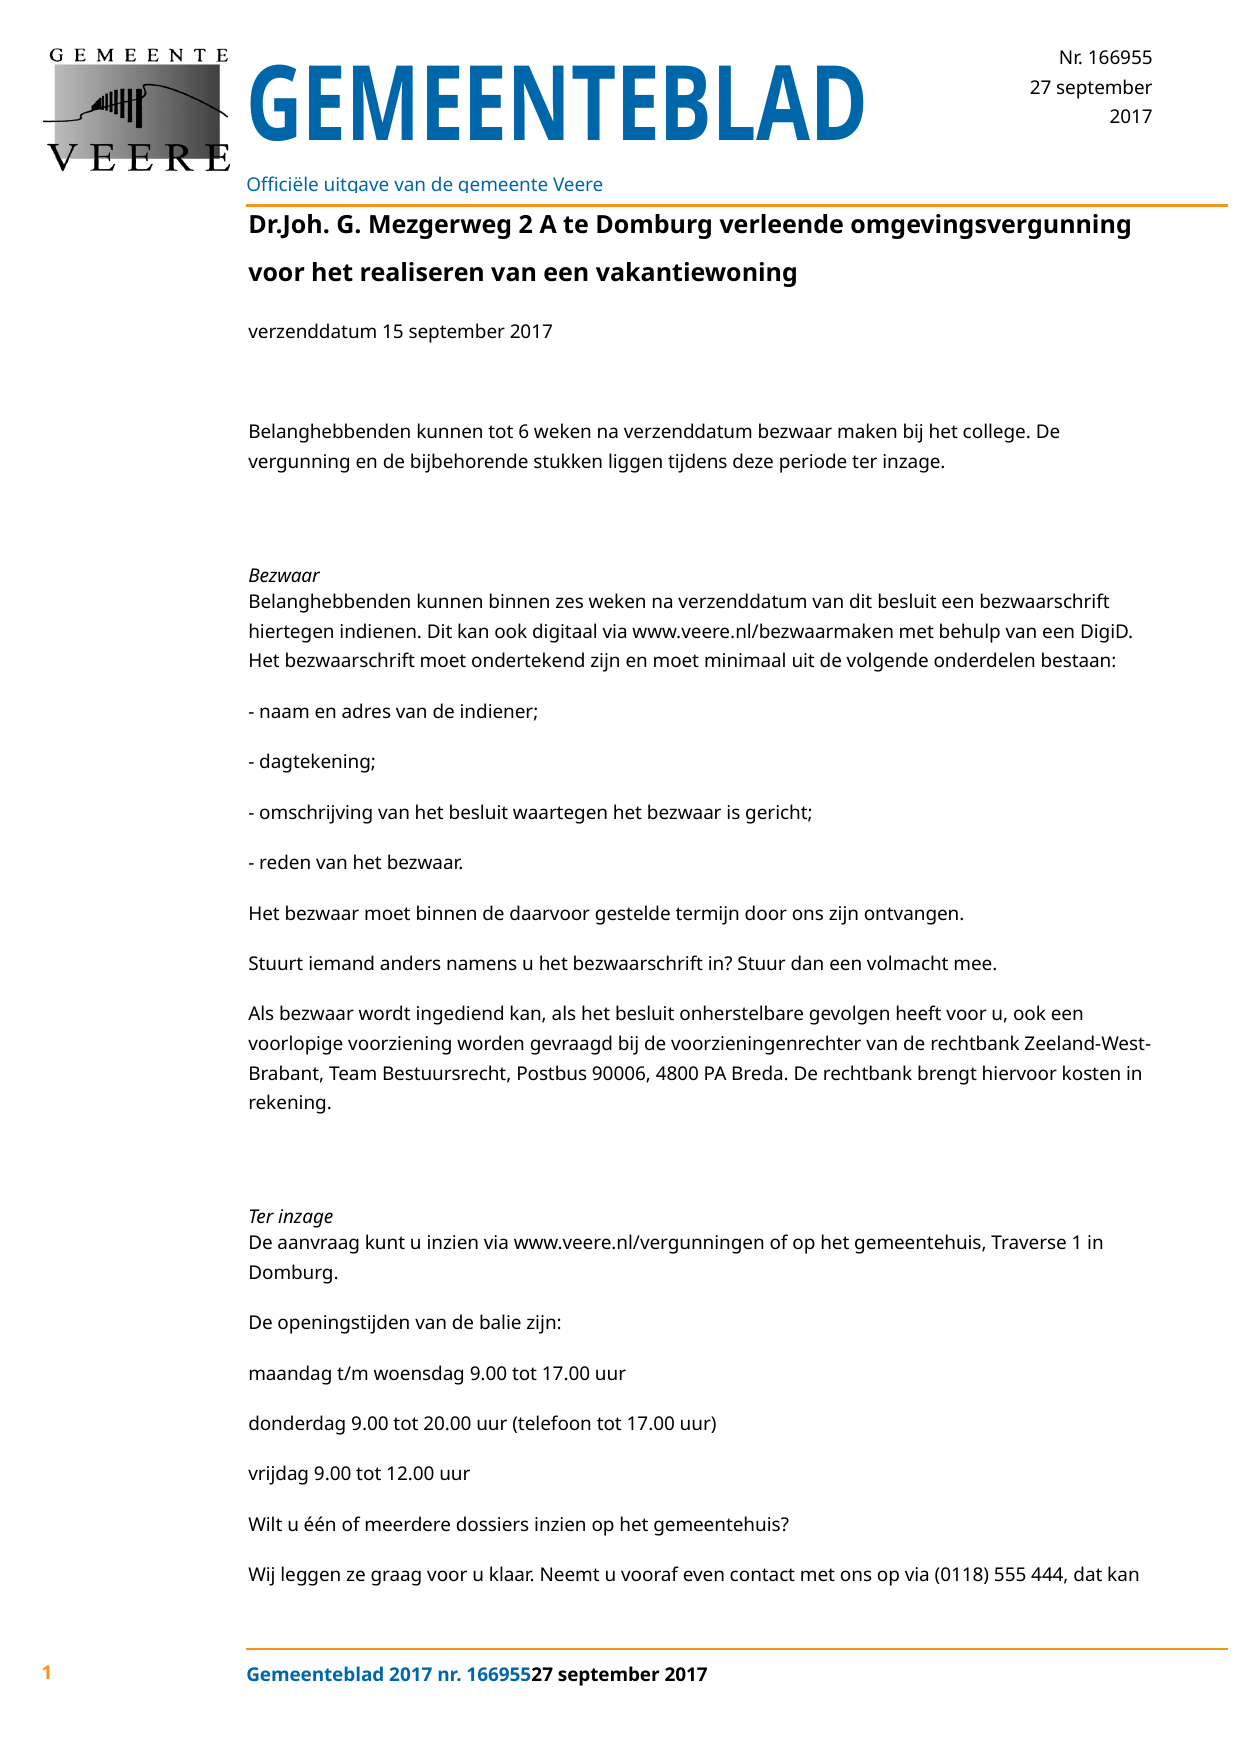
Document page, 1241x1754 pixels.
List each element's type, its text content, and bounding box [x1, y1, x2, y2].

text - naam en adres van de indiener; [248, 698, 1152, 724]
text Belanghebbenden kunnen tot 6 weken na verzenddatum bezwaar maken bij het college. De vergunning en de bijbehorende stukken liggen tijdens deze periode ter inzage. [248, 419, 1152, 474]
text Belanghebbenden kunnen binnen zes weken na verzenddatum van dit besluit een bezwaarschrift hiertegen indienen. Dit kan ook digitaal via www.veere.nl/bezwaarmaken met behulp van een DigiD. Het bezwaarschrift moet ondertekend zijn en moet minimaal uit de volgende onderdelen bestaan: [248, 588, 1152, 673]
text Dr.Joh. G. Mezgerweg 2 A te Domburg verleende omgevingsvergunning voor het realiseren van een vakantiewoning [248, 207, 1152, 288]
text De aanvraag kunt u inzien via www.veere.nl/vergunningen of op het gemeentehuis, Traverse 1 in Domburg. [248, 1229, 1152, 1285]
text - dagtekening; [248, 748, 1152, 774]
text Als bezwaar wordt ingediend kan, als het besluit onherstelbare gevolgen heeft voor u, ook een voorlopige voorziening worden gevraagd bij de voorzieningenrechter van de rechtbank Zeeland-West-Brabant, Team Bestuursrecht, Postbus 90006, 4800 PA Breda. De rechtbank brengt hiervoor kosten in rekening. [248, 1001, 1152, 1115]
text donderdag 9.00 tot 20.00 uur (telefoon tot 17.00 uur) [248, 1410, 1152, 1436]
text Wij leggen ze graag voor u klaar. Neemt u vooraf even contact met ons op via (0118) 555 444, dat kan [248, 1561, 1152, 1587]
text Het bezwaar moet binnen de daarvoor gestelde termijn door ons zijn ontvangen. [248, 900, 1152, 925]
text Ter inzage [248, 1204, 1152, 1229]
text Wilt u één of meerdere dossiers inzien op het gemeentehuis? [248, 1511, 1152, 1537]
text De openingstijden van de balie zijn: [248, 1309, 1152, 1335]
text Bezwaar [248, 563, 1152, 588]
text Stuurt iemand anders namens u het bezwaarschrift in? Stuur dan een volmacht mee. [248, 950, 1152, 976]
picture [41, 47, 231, 172]
text - reden van het bezwaar. [248, 849, 1152, 875]
text maandag t/m woensdag 9.00 tot 17.00 uur [248, 1360, 1152, 1386]
text vrijdag 9.00 tot 12.00 uur [248, 1461, 1152, 1486]
text verzenddatum 15 september 2017 [248, 318, 1152, 344]
text - omschrijving van het besluit waartegen het bezwaar is gericht; [248, 799, 1152, 824]
